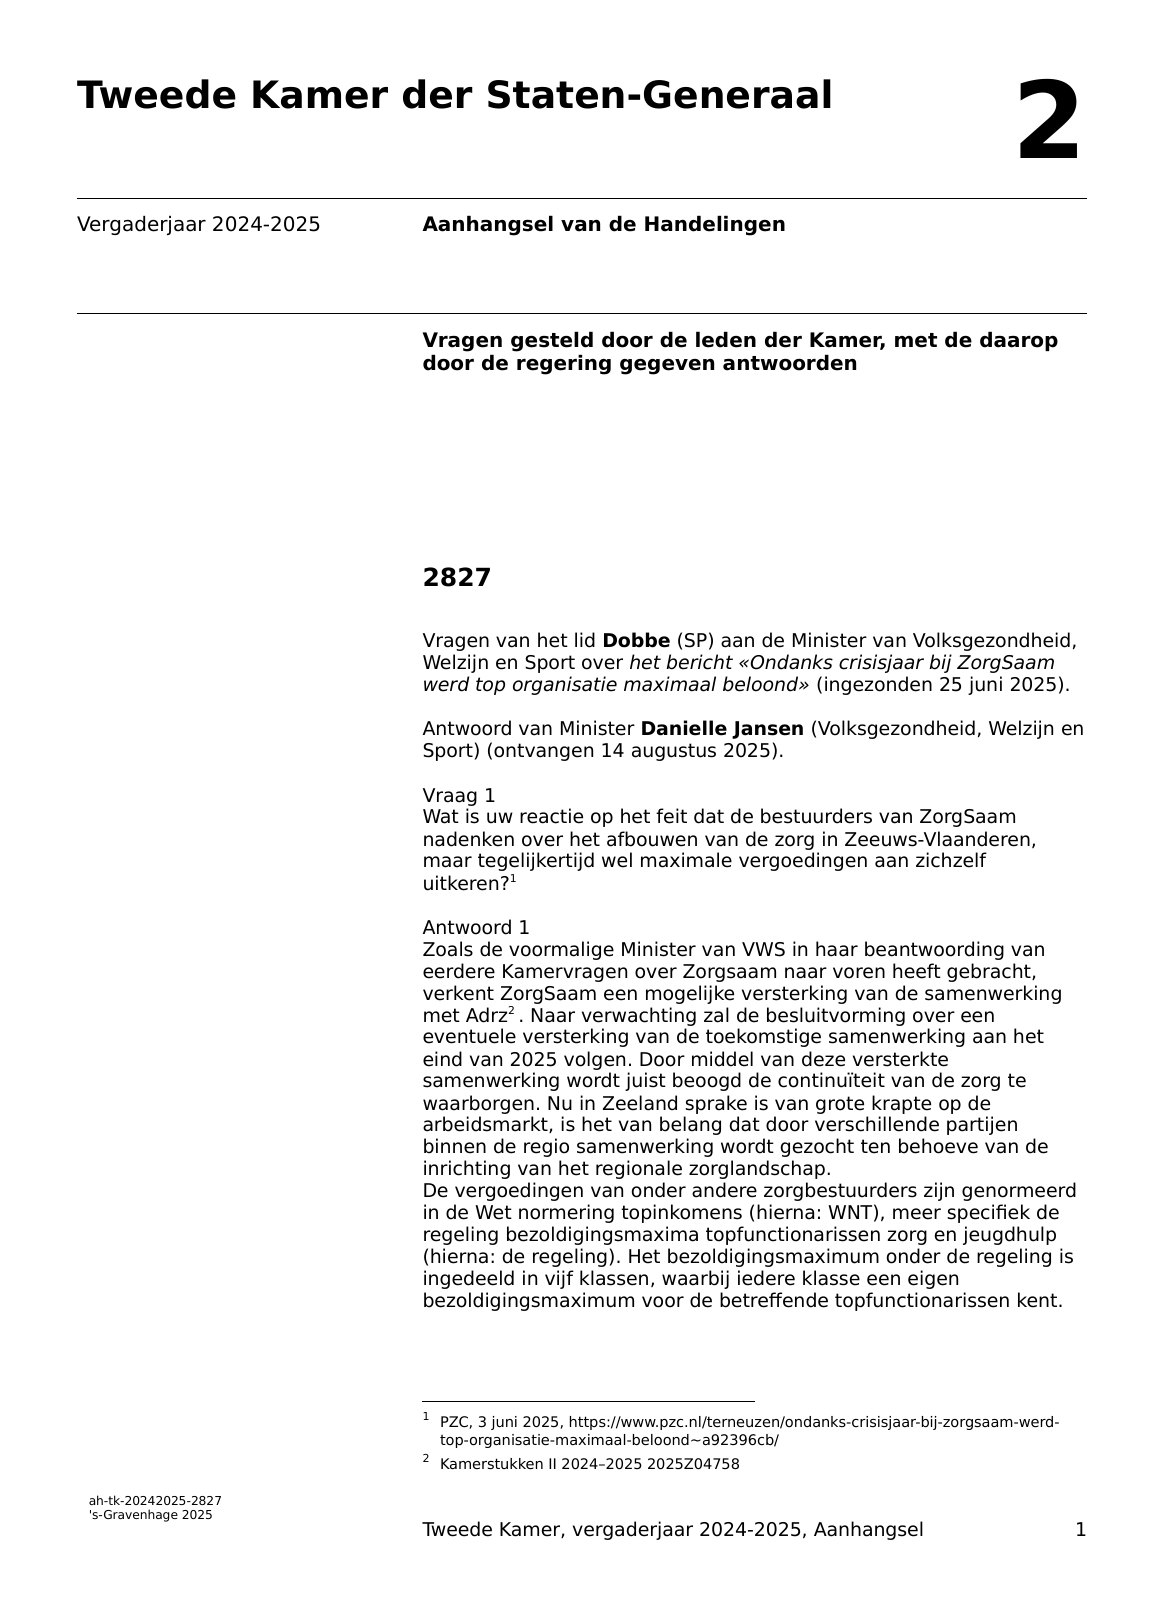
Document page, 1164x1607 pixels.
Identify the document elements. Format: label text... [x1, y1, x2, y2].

text Antwoord 1 [422, 917, 1087, 938]
text PZC, 3 juni 2025, https://www.pzc.nl/terneuzen/ondanks-crisisjaar-bij-zorgsaam-werd-top-organisatie-maximaal-beloond~a92396cb/ [422, 1410, 1087, 1449]
text 2827 [422, 563, 1087, 592]
text Vragen van het lid Dobbe (SP) aan de Minister van Volksgezondheid, Welzijn en Sport over het bericht «Ondanks crisisjaar bij ZorgSaam werd top organisatie maximaal beloond» (ingezonden 25 juni 2025). [422, 630, 1087, 696]
text 's-Gravenhage 2025 [88, 1508, 323, 1522]
table_header 2 [886, 59, 1087, 198]
text De vergoedingen van onder andere zorgbestuurders zijn genormeerd in de Wet normering topinkomens (hierna: WNT), meer specifiek de regeling bezoldigingsmaxima topfunctionarissen zorg en jeugdhulp (hierna: de regeling). Het bezoldigingsmaximum onder de regeling is ingedeeld in vijf klassen, waarbij iedere klasse een eigen bezoldigingsmaximum voor de betreffende topfunctionarissen kent. [422, 1180, 1087, 1312]
text Zoals de voormalige Minister van VWS in haar beantwoording van eerdere Kamervragen over Zorgsaam naar voren heeft gebracht, verkent ZorgSaam een mogelijke versterking van de samenwerking met Adrz. Naar verwachting zal de besluitvorming over een eventuele versterking van de toekomstige samenwerking aan het eind van 2025 volgen. Door middel van deze versterkte samenwerking wordt juist beoogd de continuïteit van de zorg te waarborgen. Nu in Zeeland sprake is van grote krapte op de arbeidsmarkt, is het van belang dat door verschillende partijen binnen de regio samenwerking wordt gezocht ten behoeve van de inrichting van het regionale zorglandschap. [422, 938, 1087, 1180]
text ah-tk-20242025-2827 [88, 1494, 323, 1508]
table_cell Vragen gesteld door de leden der Kamer, met de daarop door de regering gegeven antwoorden [422, 314, 1087, 375]
table_cell [77, 314, 422, 375]
table_cell Vergaderjaar 2024-2025 [77, 199, 422, 313]
text Wat is uw reactie op het feit dat de bestuurders van ZorgSaam nadenken over het afbouwen van de zorg in Zeeuws-Vlaanderen, maar tegelijkertijd wel maximale vergoedingen aan zichzelf uitkeren? [422, 806, 1087, 894]
table_cell Aanhangsel van de Handelingen [422, 199, 1087, 313]
table_header Tweede Kamer der Staten-Generaal [77, 59, 886, 198]
text Antwoord van Minister Danielle Jansen (Volksgezondheid, Welzijn en Sport) (ontvangen 14 augustus 2025). [422, 718, 1087, 762]
text Kamerstukken II 2024–2025 2025Z04758 [422, 1452, 1087, 1474]
text Vraag 1 [422, 784, 1087, 806]
